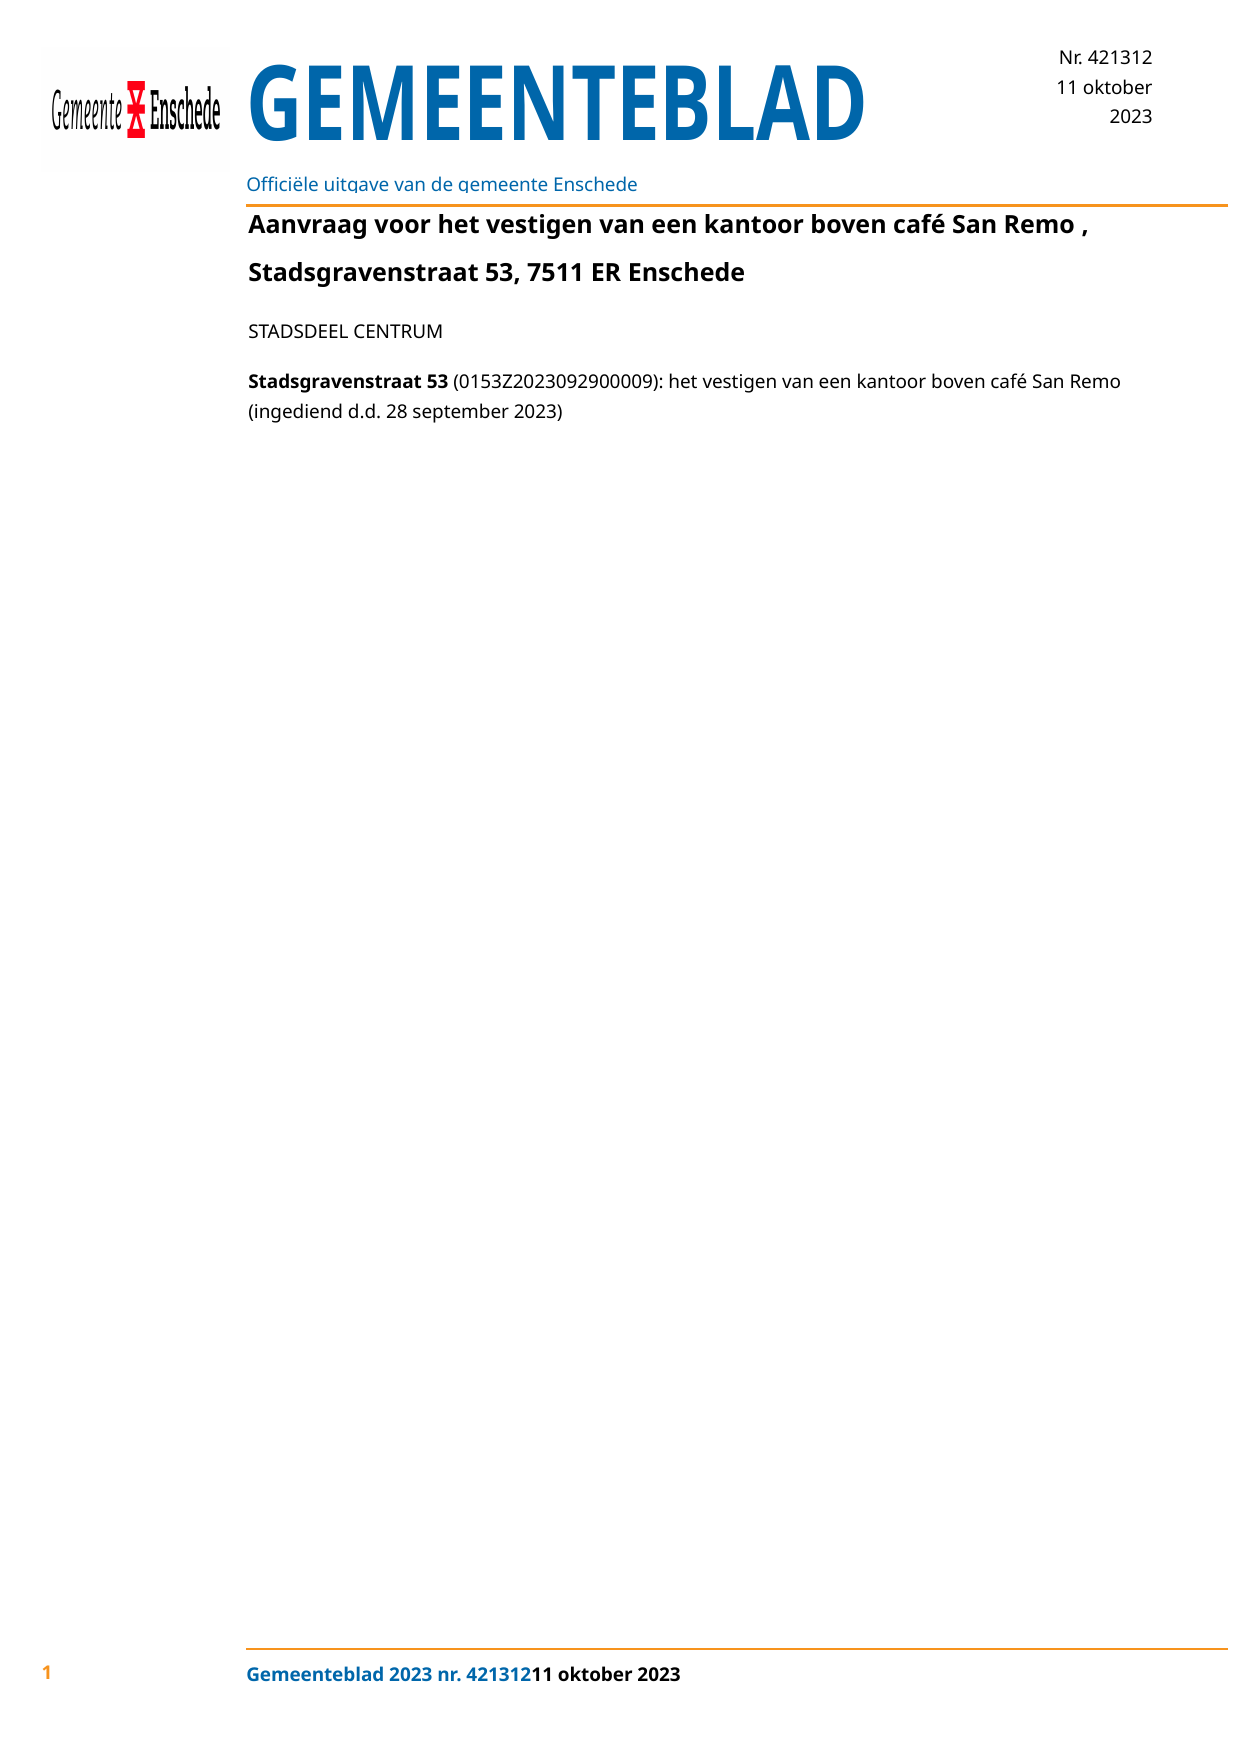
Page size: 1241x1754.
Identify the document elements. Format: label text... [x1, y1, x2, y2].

text Aanvraag voor het vestigen van een kantoor boven café San Remo , Stadsgravenstraat 53, 7511 ER Enschede [248, 207, 1152, 288]
picture [41, 47, 231, 172]
text STADSDEEL CENTRUM [248, 318, 1152, 344]
text Stadsgravenstraat 53 (0153Z2023092900009): het vestigen van een kantoor boven café San Remo (ingediend d.d. 28 september 2023) [248, 368, 1152, 424]
